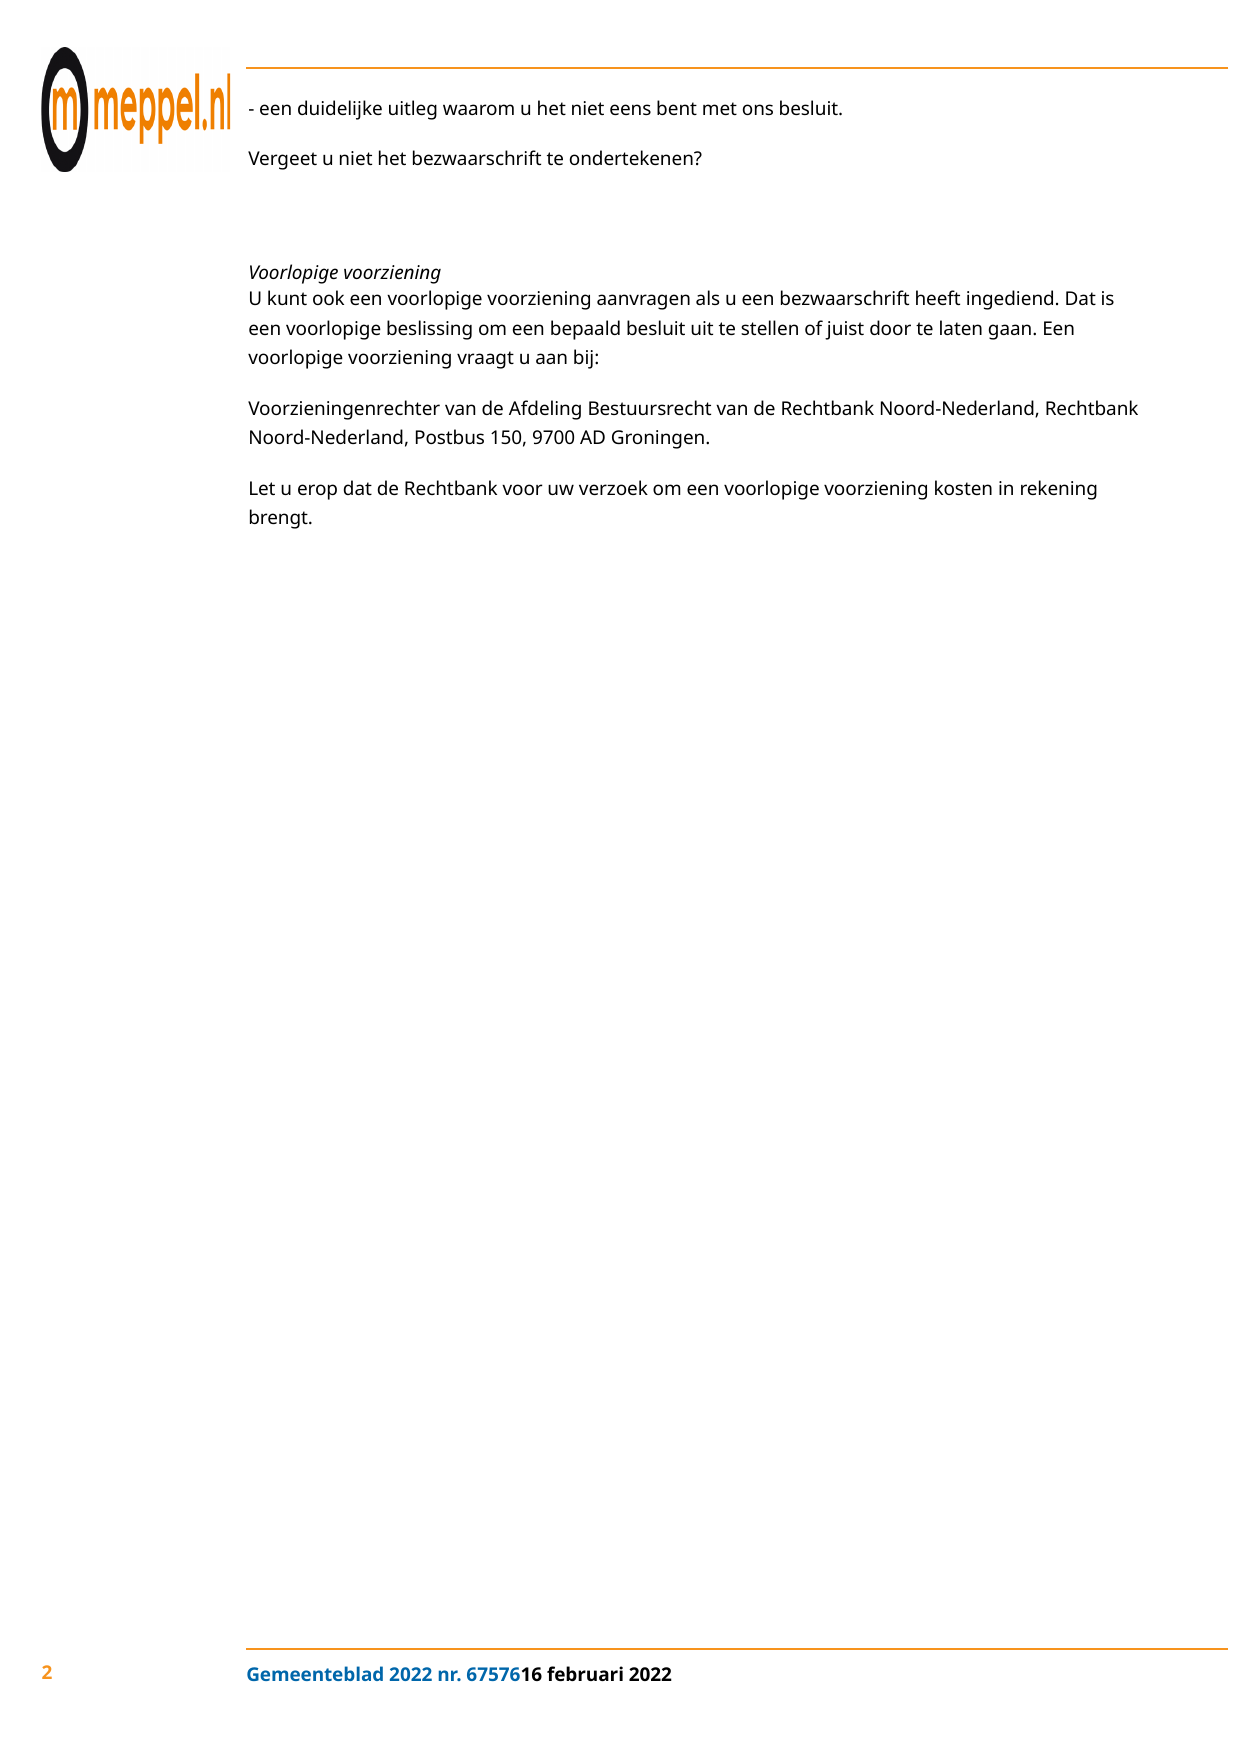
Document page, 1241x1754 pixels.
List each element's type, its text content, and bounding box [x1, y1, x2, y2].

text Vergeet u niet het bezwaarschrift te ondertekenen? [248, 145, 1152, 171]
text Let u erop dat de Rechtbank voor uw verzoek om een voorlopige voorziening kosten in rekening brengt. [248, 475, 1152, 530]
text Voorzieningenrechter van de Afdeling Bestuursrecht van de Rechtbank Noord-Nederland, Rechtbank Noord-Nederland, Postbus 150, 9700 AD Groningen. [248, 395, 1152, 450]
text - een duidelijke uitleg waarom u het niet eens bent met ons besluit. [248, 95, 1152, 121]
text Voorlopige voorziening [248, 259, 1152, 285]
picture [41, 47, 231, 172]
text U kunt ook een voorlopige voorziening aanvragen als u een bezwaarschrift heeft ingediend. Dat is een voorlopige beslissing om een bepaald besluit uit te stellen of juist door te laten gaan. Een voorlopige voorziening vraagt u aan bij: [248, 285, 1152, 370]
